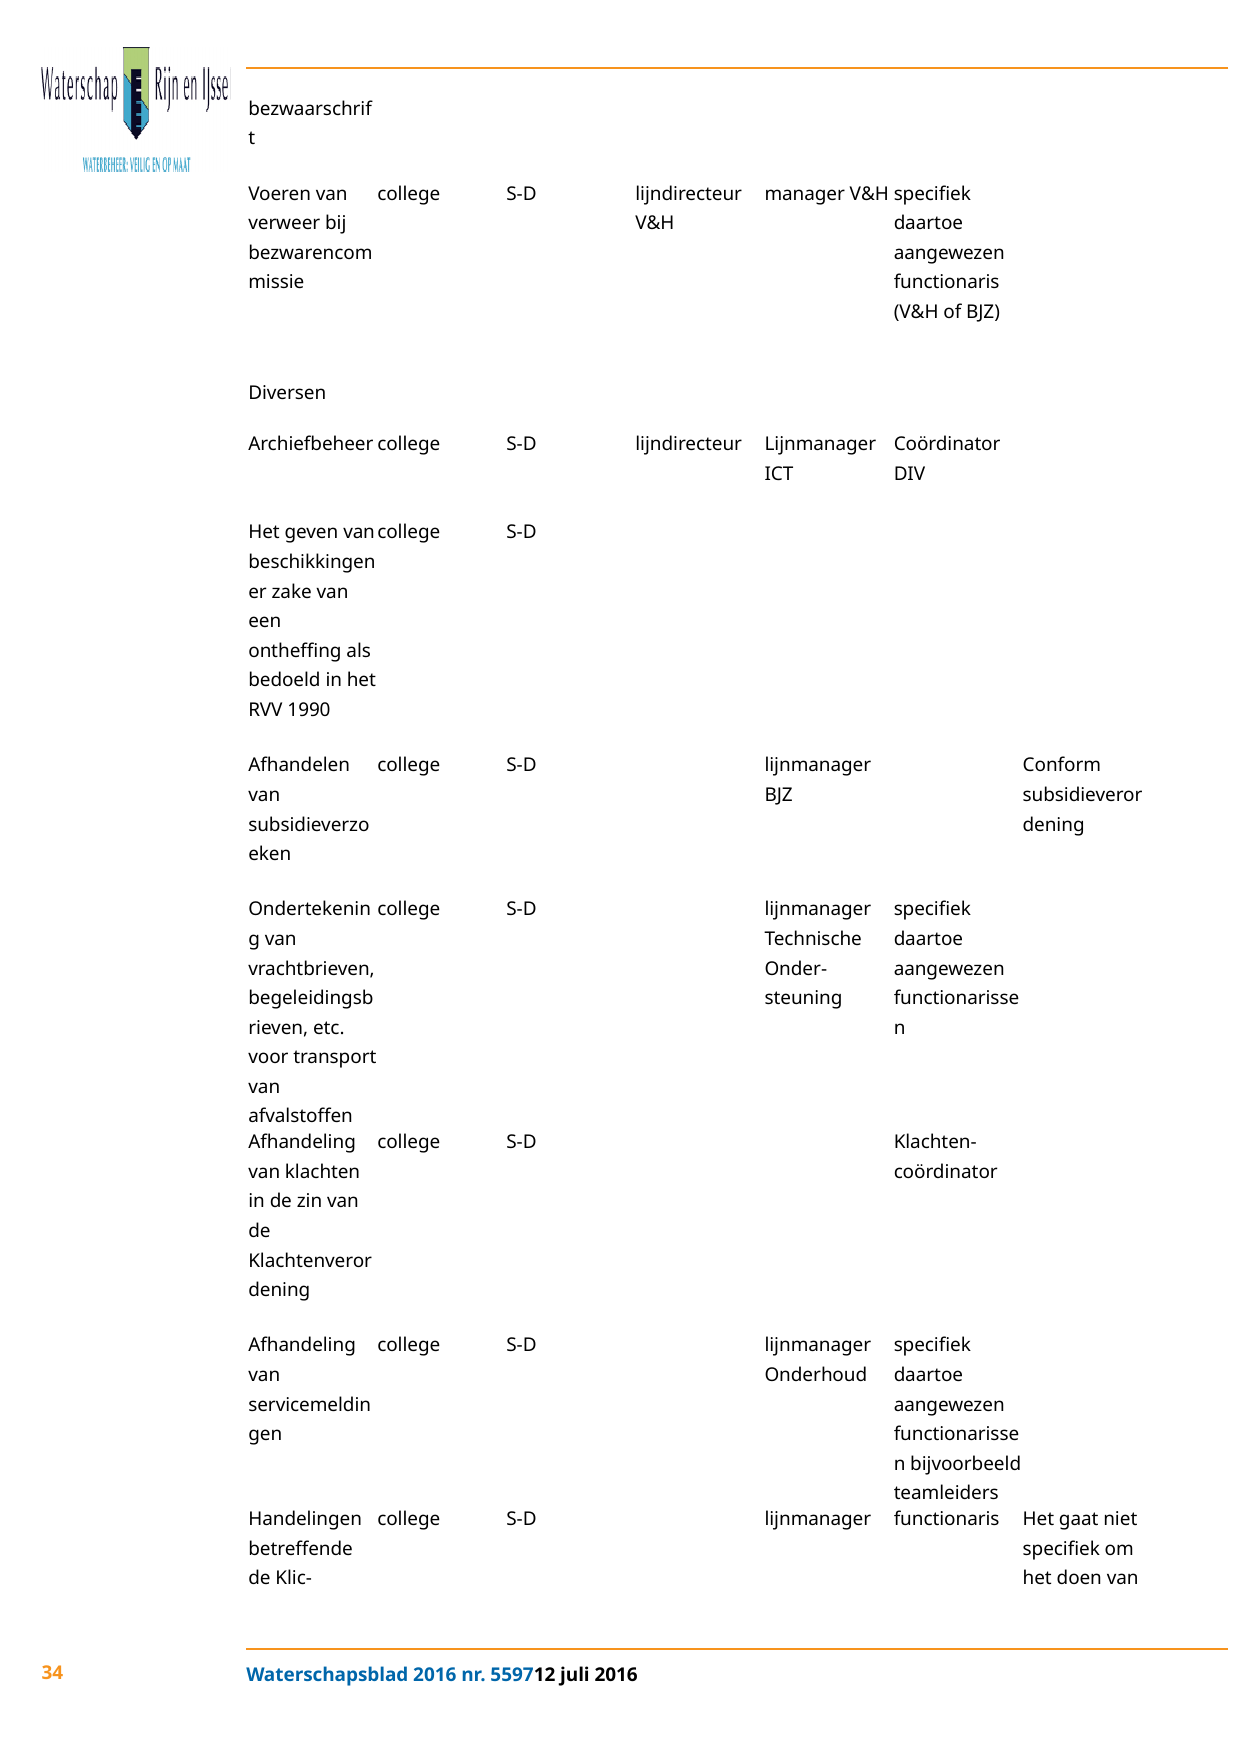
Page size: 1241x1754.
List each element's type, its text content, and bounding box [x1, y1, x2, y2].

table_cell [1023, 95, 1152, 180]
table_cell lijndirecteur [635, 431, 764, 486]
table_cell [506, 353, 635, 379]
table_cell [1023, 1332, 1152, 1505]
table_cell [377, 405, 506, 431]
table_cell lijnmanager [764, 1505, 893, 1590]
table_cell [506, 405, 635, 431]
table_cell Afhandeling van servicemeldingen [248, 1332, 377, 1505]
table_cell [894, 95, 1022, 180]
table_cell [1023, 896, 1152, 1128]
table_cell college [377, 752, 506, 896]
table_cell Afhandeling van klachten in de zin van de Klachtenverordening [248, 1129, 377, 1332]
table_cell S-D [506, 1332, 635, 1505]
table_cell [506, 95, 635, 180]
table_cell [1023, 1129, 1152, 1332]
table_cell specifiek daartoe aangewezen functionaris (V&H of BJZ) [894, 180, 1022, 353]
table_cell Klachten-coördinator [894, 1129, 1022, 1332]
table_cell [894, 353, 1022, 379]
table_cell [1023, 379, 1152, 405]
table_cell [635, 1332, 764, 1505]
table_cell Voeren van verweer bij bezwarencommissie [248, 180, 377, 353]
picture [41, 47, 231, 172]
table_cell [894, 379, 1022, 405]
table_cell Afhandelen van subsidieverzoeken [248, 752, 377, 896]
table_cell [894, 752, 1022, 896]
table_cell [635, 896, 764, 1128]
table_cell lijnmanager Technische Onder-steuning [764, 896, 893, 1128]
table_cell [764, 379, 893, 405]
table_cell [635, 1129, 764, 1332]
table_cell college [377, 1332, 506, 1505]
table_cell [1023, 431, 1152, 486]
table_cell [377, 379, 506, 405]
table_cell [635, 1505, 764, 1590]
table_header [764, 519, 893, 752]
table_cell manager V&H [764, 180, 893, 353]
table_cell Lijnmanager ICT [764, 431, 893, 486]
table_cell [764, 95, 893, 180]
table_cell specifiek daartoe aangewezen functionarissen [894, 896, 1022, 1128]
table_cell [635, 95, 764, 180]
table_cell Diversen [248, 379, 377, 405]
table_cell S-D [506, 1129, 635, 1332]
table_cell [764, 405, 893, 431]
table_cell Conform subsidieverordening [1023, 752, 1152, 896]
table_cell [377, 95, 506, 180]
table_cell [1023, 353, 1152, 379]
table_cell S-D [506, 431, 635, 486]
table_cell Handelingen betreffende de Klic- [248, 1505, 377, 1590]
table_cell college [377, 896, 506, 1128]
table_cell Archiefbeheer [248, 431, 377, 486]
table_cell college [377, 180, 506, 353]
table_cell college [377, 431, 506, 486]
table_cell lijnmanager BJZ [764, 752, 893, 896]
table_header college [377, 519, 506, 752]
table_cell [1023, 405, 1152, 431]
table_cell Ondertekening van vrachtbrieven, begeleidingsbrieven, etc. voor transport van afvalstoffen [248, 896, 377, 1128]
table_header [1023, 519, 1152, 752]
table_cell S-D [506, 180, 635, 353]
table_cell Het gaat niet specifiek om het doen van [1023, 1505, 1152, 1590]
table_cell [764, 1129, 893, 1332]
table_cell [506, 379, 635, 405]
table_cell S-D [506, 1505, 635, 1590]
table_cell [1023, 180, 1152, 353]
table_cell [248, 353, 377, 379]
table_cell bezwaarschrift [248, 95, 377, 180]
table_header [894, 519, 1022, 752]
table_cell [635, 379, 764, 405]
table_cell [635, 405, 764, 431]
table_cell college [377, 1129, 506, 1332]
table_cell [635, 752, 764, 896]
table_cell Coördinator DIV [894, 431, 1022, 486]
table_cell college [377, 1505, 506, 1590]
table_cell [248, 405, 377, 431]
table_cell lijnmanager Onderhoud [764, 1332, 893, 1505]
table_cell S-D [506, 896, 635, 1128]
table_cell S-D [506, 752, 635, 896]
table_cell functionaris [894, 1505, 1022, 1590]
table_cell [764, 353, 893, 379]
table_header [635, 519, 764, 752]
table_cell [635, 353, 764, 379]
table_cell [377, 353, 506, 379]
table_header Het geven van beschikkingen er zake van een ontheffing als bedoeld in het RVV 1990 [248, 519, 377, 752]
table_cell specifiek daartoe aangewezen functionarissen bijvoorbeeld teamleiders [894, 1332, 1022, 1505]
table_header S-D [506, 519, 635, 752]
table_cell lijndirecteur V&H [635, 180, 764, 353]
table_cell [894, 405, 1022, 431]
